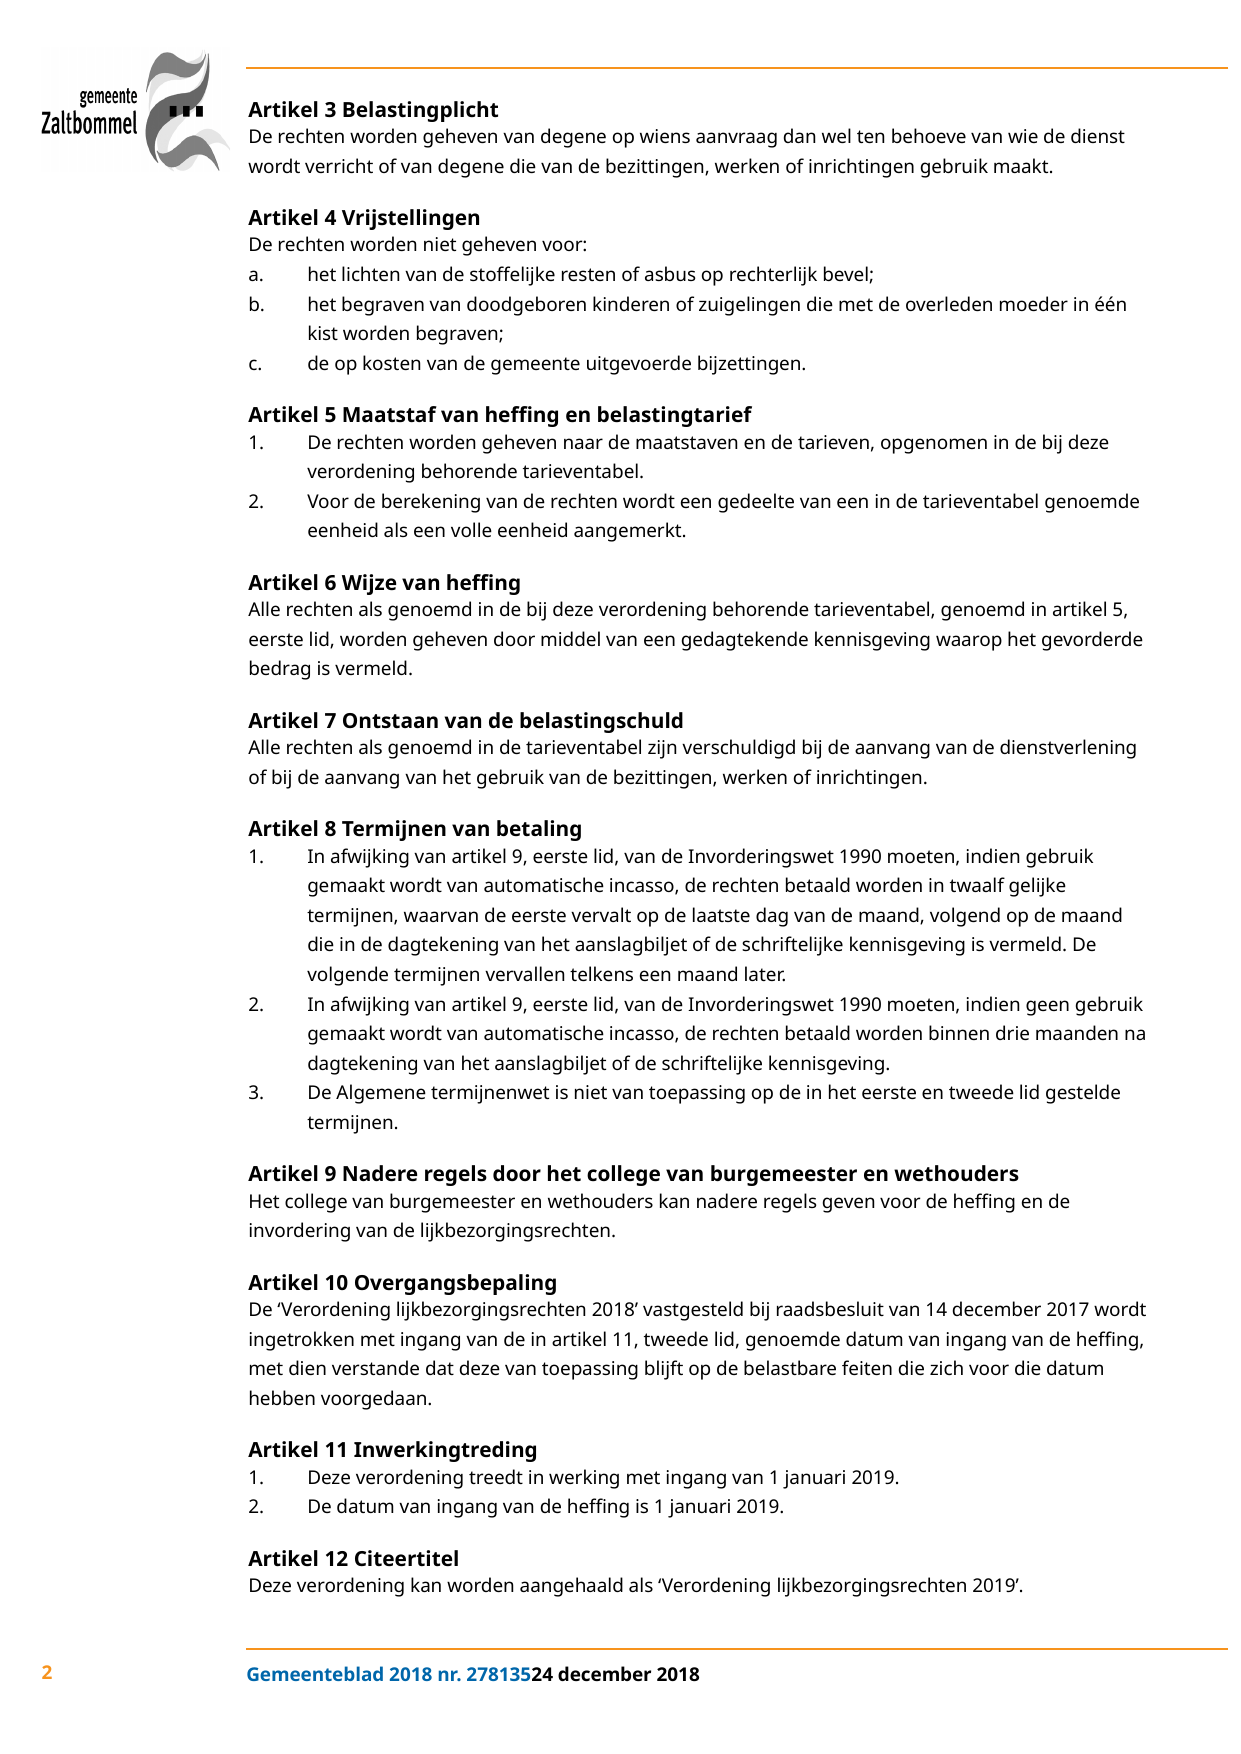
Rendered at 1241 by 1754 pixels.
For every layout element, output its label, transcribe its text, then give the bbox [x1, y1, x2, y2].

text Alle rechten als genoemd in de bij deze verordening behorende tarieventabel, genoemd in artikel 5, eerste lid, worden geheven door middel van een gedagtekende kennisgeving waarop het gevorderde bedrag is vermeld. [248, 596, 1152, 681]
text Artikel 11 Inwerkingtreding [248, 1436, 1152, 1464]
text De ‘Verordening lijkbezorgingsrechten 2018’ vastgesteld bij raadsbesluit van 14 december 2017 wordt ingetrokken met ingang van de in artikel 11, tweede lid, genoemde datum van ingang van de heffing, met dien verstande dat deze van toepassing blijft op de belastbare feiten die zich voor die datum hebben voorgedaan. [248, 1296, 1152, 1411]
list De Algemene termijnenwet is niet van toepassing op de in het eerste en tweede lid gestelde termijnen. [248, 1079, 1152, 1135]
text Artikel 3 Belastingplicht [248, 95, 1152, 123]
picture [41, 47, 231, 172]
text Deze verordening kan worden aangehaald als ‘Verordening lijkbezorgingsrechten 2019’. [248, 1572, 1152, 1598]
text Artikel 10 Overgangsbepaling [248, 1268, 1152, 1296]
text Artikel 6 Wijze van heffing [248, 568, 1152, 596]
text Alle rechten als genoemd in de tarieventabel zijn verschuldigd bij de aanvang van de dienstverlening of bij de aanvang van het gebruik van de bezittingen, werken of inrichtingen. [248, 734, 1152, 790]
text Artikel 9 Nadere regels door het college van burgemeester en wethouders [248, 1159, 1152, 1188]
text De rechten worden geheven van degene op wiens aanvraag dan wel ten behoeve van wie de dienst wordt verricht of van degene die van de bezittingen, werken of inrichtingen gebruik maakt. [248, 123, 1152, 178]
text Artikel 12 Citeertitel [248, 1544, 1152, 1572]
text Artikel 5 Maatstaf van heffing en belastingtarief [248, 400, 1152, 429]
list In afwijking van artikel 9, eerste lid, van de Invorderingswet 1990 moeten, indien geen gebruik gemaakt wordt van automatische incasso, de rechten betaald worden binnen drie maanden na dagtekening van het aanslagbiljet of de schriftelijke kennisgeving. [248, 991, 1152, 1076]
text De rechten worden niet geheven voor: [248, 232, 1152, 257]
list de op kosten van de gemeente uitgevoerde bijzettingen. [248, 350, 1152, 376]
list In afwijking van artikel 9, eerste lid, van de Invorderingswet 1990 moeten, indien gebruik gemaakt wordt van automatische incasso, de rechten betaald worden in twaalf gelijke termijnen, waarvan de eerste vervalt op de laatste dag van de maand, volgend op de maand die in de dagtekening van het aanslagbiljet of de schriftelijke kennisgeving is vermeld. De volgende termijnen vervallen telkens een maand later. [248, 843, 1152, 987]
text Artikel 8 Termijnen van betaling [248, 814, 1152, 843]
list De rechten worden geheven naar de maatstaven en de tarieven, opgenomen in de bij deze verordening behorende tarieventabel. [248, 429, 1152, 484]
list het begraven van doodgeboren kinderen of zuigelingen die met de overleden moeder in één kist worden begraven; [248, 291, 1152, 346]
text Het college van burgemeester en wethouders kan nadere regels geven voor de heffing en de invordering van de lijkbezorgingsrechten. [248, 1188, 1152, 1243]
list De datum van ingang van de heffing is 1 januari 2019. [248, 1494, 1152, 1519]
text Artikel 7 Ontstaan van de belastingschuld [248, 706, 1152, 734]
list Voor de berekening van de rechten wordt een gedeelte van een in de tarieventabel genoemde eenheid als een volle eenheid aangemerkt. [248, 488, 1152, 543]
list het lichten van de stoffelijke resten of asbus op rechterlijk bevel; [248, 261, 1152, 287]
list Deze verordening treedt in werking met ingang van 1 januari 2019. [248, 1464, 1152, 1490]
text Artikel 4 Vrijstellingen [248, 203, 1152, 232]
